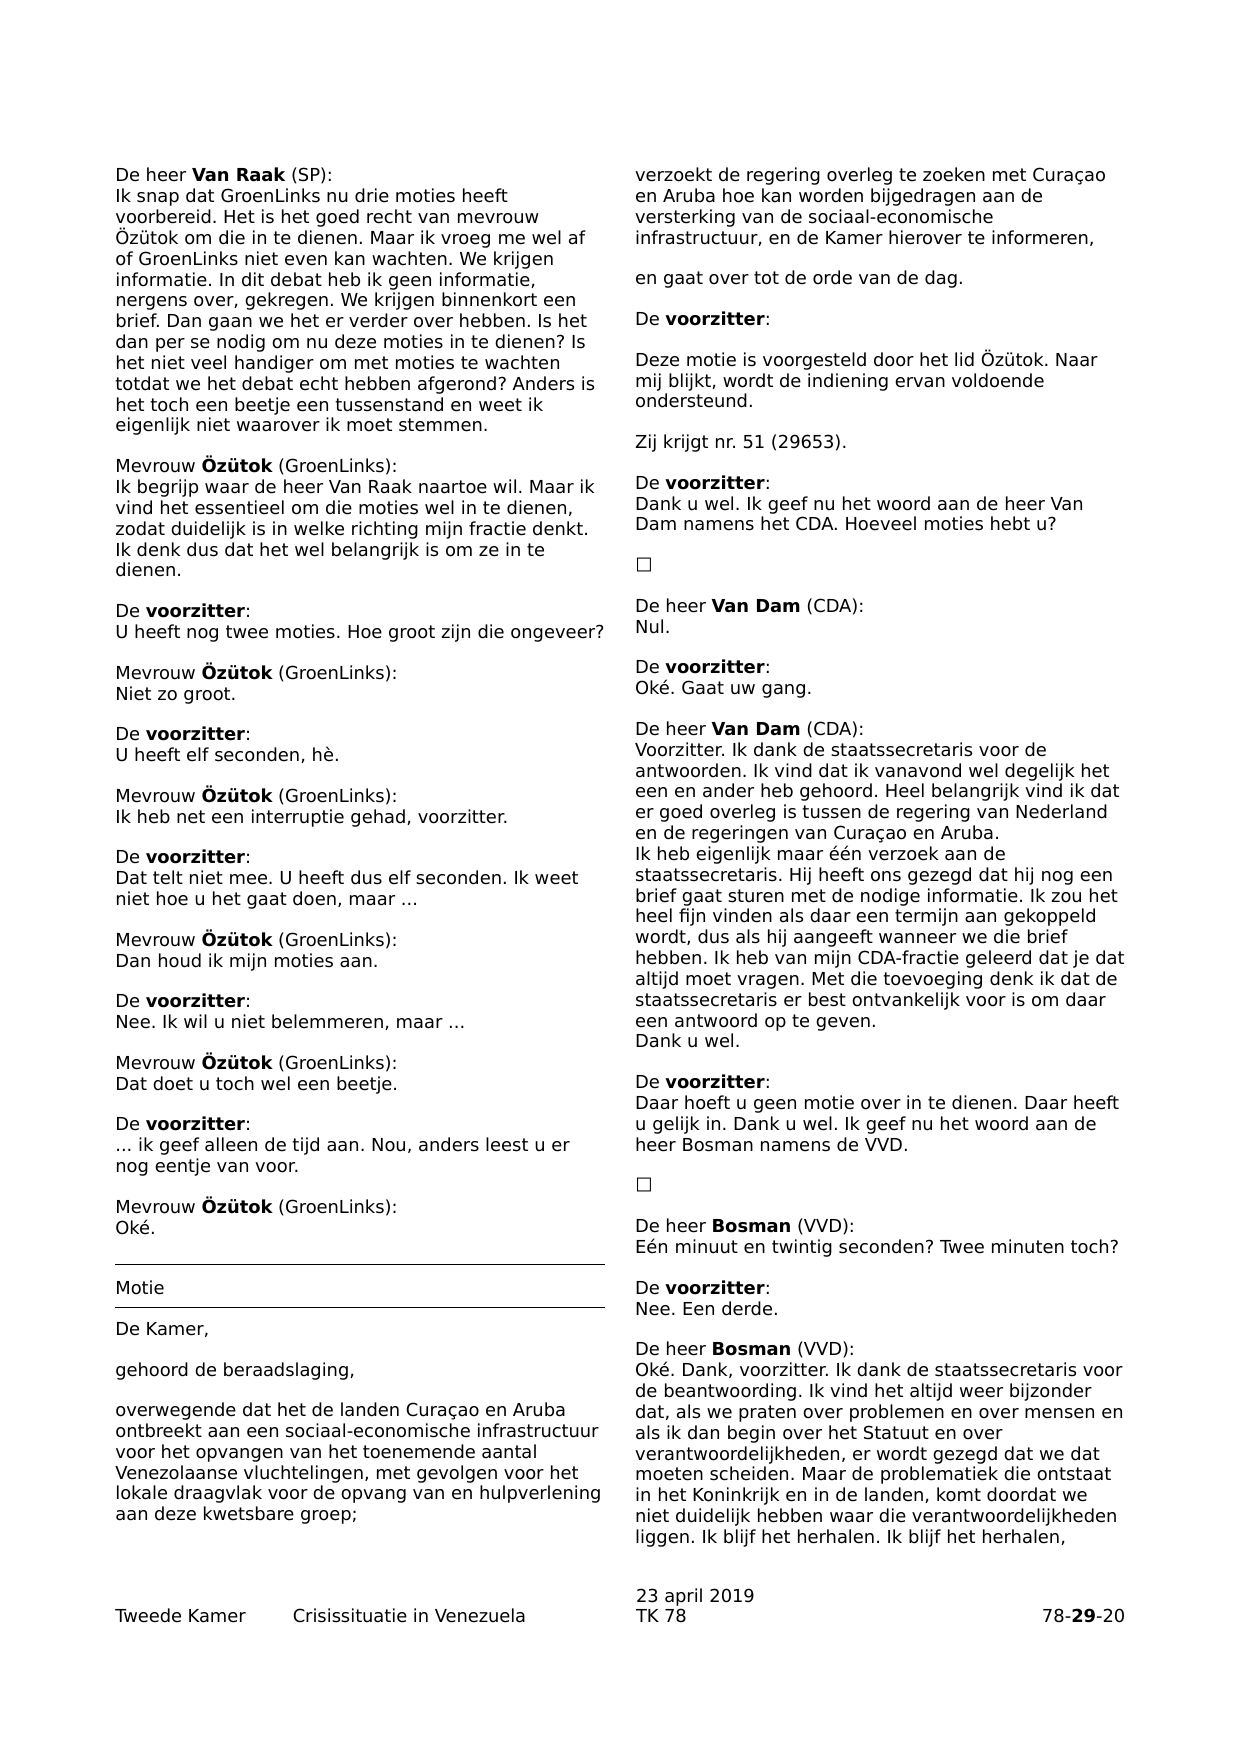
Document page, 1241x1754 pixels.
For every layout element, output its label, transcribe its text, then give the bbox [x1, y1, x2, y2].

text Daar hoeft u geen motie over in te dienen. Daar heeft u gelijk in. Dank u wel. Ik geef nu het woord aan de heer Bosman namens de VVD. [635, 1093, 1125, 1155]
text Mevrouw Özütok (GroenLinks): [115, 1197, 605, 1217]
text overwegende dat het de landen Curaçao en Aruba ontbreekt aan een sociaal-economische infrastructuur voor het opvangen van het toenemende aantal Venezolaanse vluchtelingen, met gevolgen voor het lokale draagvlak voor de opvang van en hulpverlening aan deze kwetsbare groep; [115, 1400, 605, 1525]
text gehoord de beraadslaging, [115, 1359, 605, 1380]
text De Kamer, [115, 1319, 605, 1339]
text Ik heb net een interruptie gehad, voorzitter. [115, 806, 605, 827]
text De voorzitter: [115, 724, 605, 745]
text Oké. [115, 1217, 605, 1238]
text De heer Van Dam (CDA): [635, 719, 1125, 739]
text De voorzitter: [115, 847, 605, 868]
text Nee. Een derde. [635, 1298, 1125, 1319]
text De voorzitter: [115, 991, 605, 1012]
text Mevrouw Özütok (GroenLinks): [115, 456, 605, 477]
text Ik snap dat GroenLinks nu drie moties heeft voorbereid. Het is het goed recht van mevrouw Özütok om die in te dienen. Maar ik vroeg me wel af of GroenLinks niet even kan wachten. We krijgen informatie. In dit debat heb ik geen informatie, nergens over, gekregen. We krijgen binnenkort een brief. Dan gaan we het er verder over hebben. Is het dan per se nodig om nu deze moties in te dienen? Is het niet veel handiger om met moties te wachten totdat we het debat echt hebben afgerond? Anders is het toch een beetje een tussenstand en weet ik eigenlijk niet waarover ik moet stemmen. [115, 186, 605, 436]
text De voorzitter: [635, 1278, 1125, 1298]
text Mevrouw Özütok (GroenLinks): [115, 929, 605, 950]
text Voorzitter. Ik dank de staatssecretaris voor de antwoorden. Ik vind dat ik vanavond wel degelijk het een en ander heb gehoord. Heel belangrijk vind ik dat er goed overleg is tussen de regering van Nederland en de regeringen van Curaçao en Aruba. [635, 739, 1125, 844]
text De voorzitter: [115, 1114, 605, 1135]
text De voorzitter: [635, 1072, 1125, 1093]
text Mevrouw Özütok (GroenLinks): [115, 1053, 605, 1073]
text Dat doet u toch wel een beetje. [115, 1073, 605, 1094]
text Mevrouw Özütok (GroenLinks): [115, 786, 605, 806]
text U heeft nog twee moties. Hoe groot zijn die ongeveer? [115, 622, 605, 642]
text Eén minuut en twintig seconden? Twee minuten toch? [635, 1237, 1125, 1258]
text Nee. Ik wil u niet belemmeren, maar ... [115, 1012, 605, 1033]
text De heer Van Raak (SP): [115, 165, 605, 186]
text Dat telt niet mee. U heeft dus elf seconden. Ik weet niet hoe u het gaat doen, maar ... [115, 868, 605, 909]
text Dank u wel. [635, 1031, 1125, 1052]
text De voorzitter: [635, 657, 1125, 678]
text Oké. Dank, voorzitter. Ik dank de staatssecretaris voor de beantwoording. Ik vind het altijd weer bijzonder dat, als we praten over problemen en over mensen en als ik dan begin over het Statuut en over verantwoordelijkheden, er wordt gezegd dat we dat moeten scheiden. Maar de problematiek die ontstaat in het Koninkrijk en in de landen, komt doordat we niet duidelijk hebben waar die verantwoordelijkheden liggen. Ik blijf het herhalen. Ik blijf het herhalen, [635, 1360, 1125, 1547]
text De voorzitter: [115, 601, 605, 622]
text De heer Van Dam (CDA): [635, 596, 1125, 616]
text Ik heb eigenlijk maar één verzoek aan de staatssecretaris. Hij heeft ons gezegd dat hij nog een brief gaat sturen met de nodige informatie. Ik zou het heel fijn vinden als daar een termijn aan gekoppeld wordt, dus als hij aangeeft wanneer we die brief hebben. Ik heb van mijn CDA-fractie geleerd dat je dat altijd moet vragen. Met die toevoeging denk ik dat de staatssecretaris er best ontvankelijk voor is om daar een antwoord op te geven. [635, 844, 1125, 1031]
text Mevrouw Özütok (GroenLinks): [115, 662, 605, 683]
text ⬜ [635, 555, 1125, 576]
text Zij krijgt nr. 51 (29653). [635, 432, 1125, 453]
text Deze motie is voorgesteld door het lid Özütok. Naar mij blijkt, wordt de indiening ervan voldoende ondersteund. [635, 350, 1125, 412]
text Ik begrijp waar de heer Van Raak naartoe wil. Maar ik vind het essentieel om die moties wel in te dienen, zodat duidelijk is in welke richting mijn fractie denkt. Ik denk dus dat het wel belangrijk is om ze in te dienen. [115, 477, 605, 581]
text Dan houd ik mijn moties aan. [115, 950, 605, 971]
text De voorzitter: [635, 309, 1125, 330]
text De voorzitter: [635, 473, 1125, 493]
text U heeft elf seconden, hè. [115, 745, 605, 766]
text ... ik geef alleen de tijd aan. Nou, anders leest u er nog eentje van voor. [115, 1135, 605, 1177]
text Motie [115, 1278, 605, 1299]
text Dank u wel. Ik geef nu het woord aan de heer Van Dam namens het CDA. Hoeveel moties hebt u? [635, 493, 1125, 535]
text Niet zo groot. [115, 683, 605, 704]
text De heer Bosman (VVD): [635, 1216, 1125, 1237]
text Oké. Gaat uw gang. [635, 678, 1125, 699]
text De heer Bosman (VVD): [635, 1339, 1125, 1360]
text verzoekt de regering overleg te zoeken met Curaçao en Aruba hoe kan worden bijgedragen aan de versterking van de sociaal-economische infrastructuur, en de Kamer hierover te informeren, [635, 165, 1125, 248]
text Nul. [635, 616, 1125, 637]
text en gaat over tot de orde van de dag. [635, 268, 1125, 289]
text ⬜ [635, 1175, 1125, 1196]
